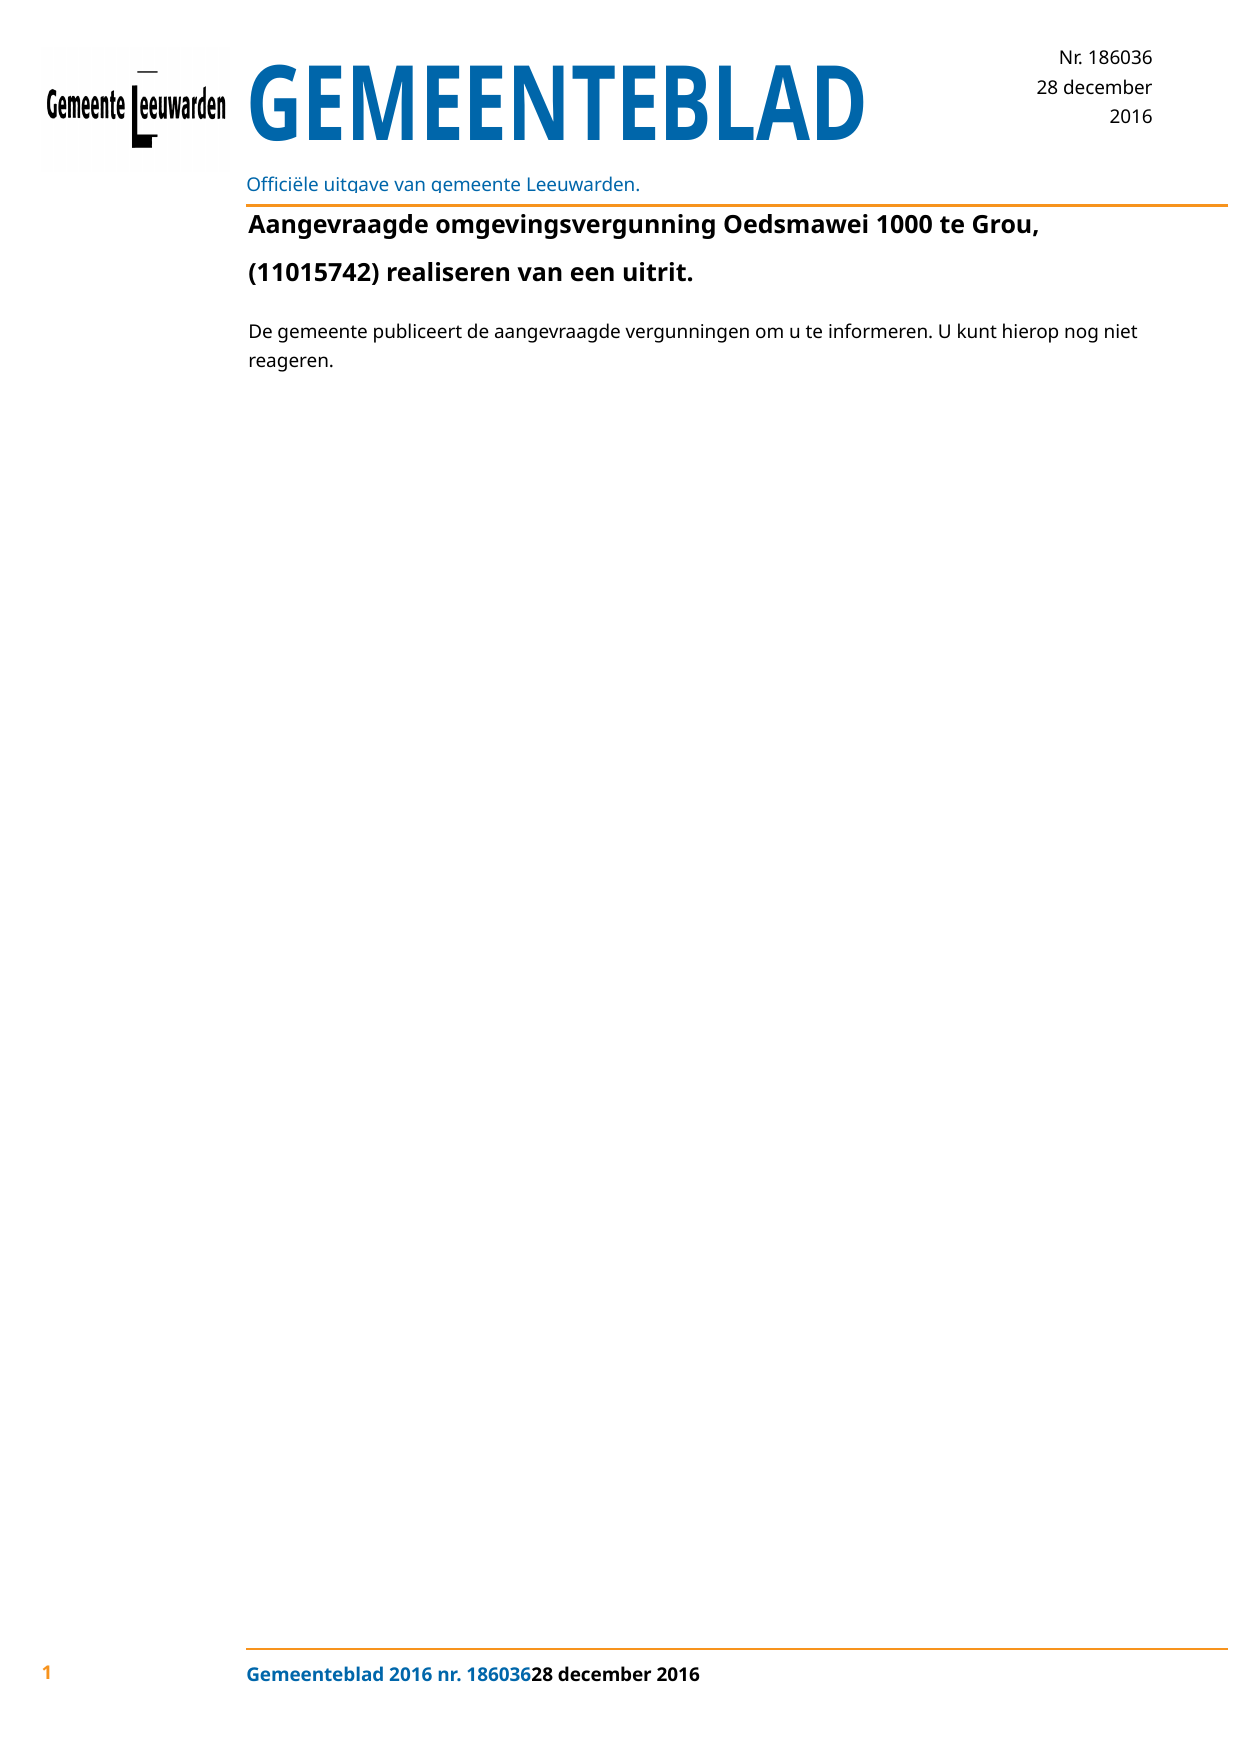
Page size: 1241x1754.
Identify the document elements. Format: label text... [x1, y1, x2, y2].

text Aangevraagde omgevingsvergunning Oedsmawei 1000 te Grou, (11015742) realiseren van een uitrit. [248, 207, 1152, 288]
picture [41, 47, 231, 172]
text De gemeente publiceert de aangevraagde vergunningen om u te informeren. U kunt hierop nog niet reageren. [248, 318, 1152, 373]
